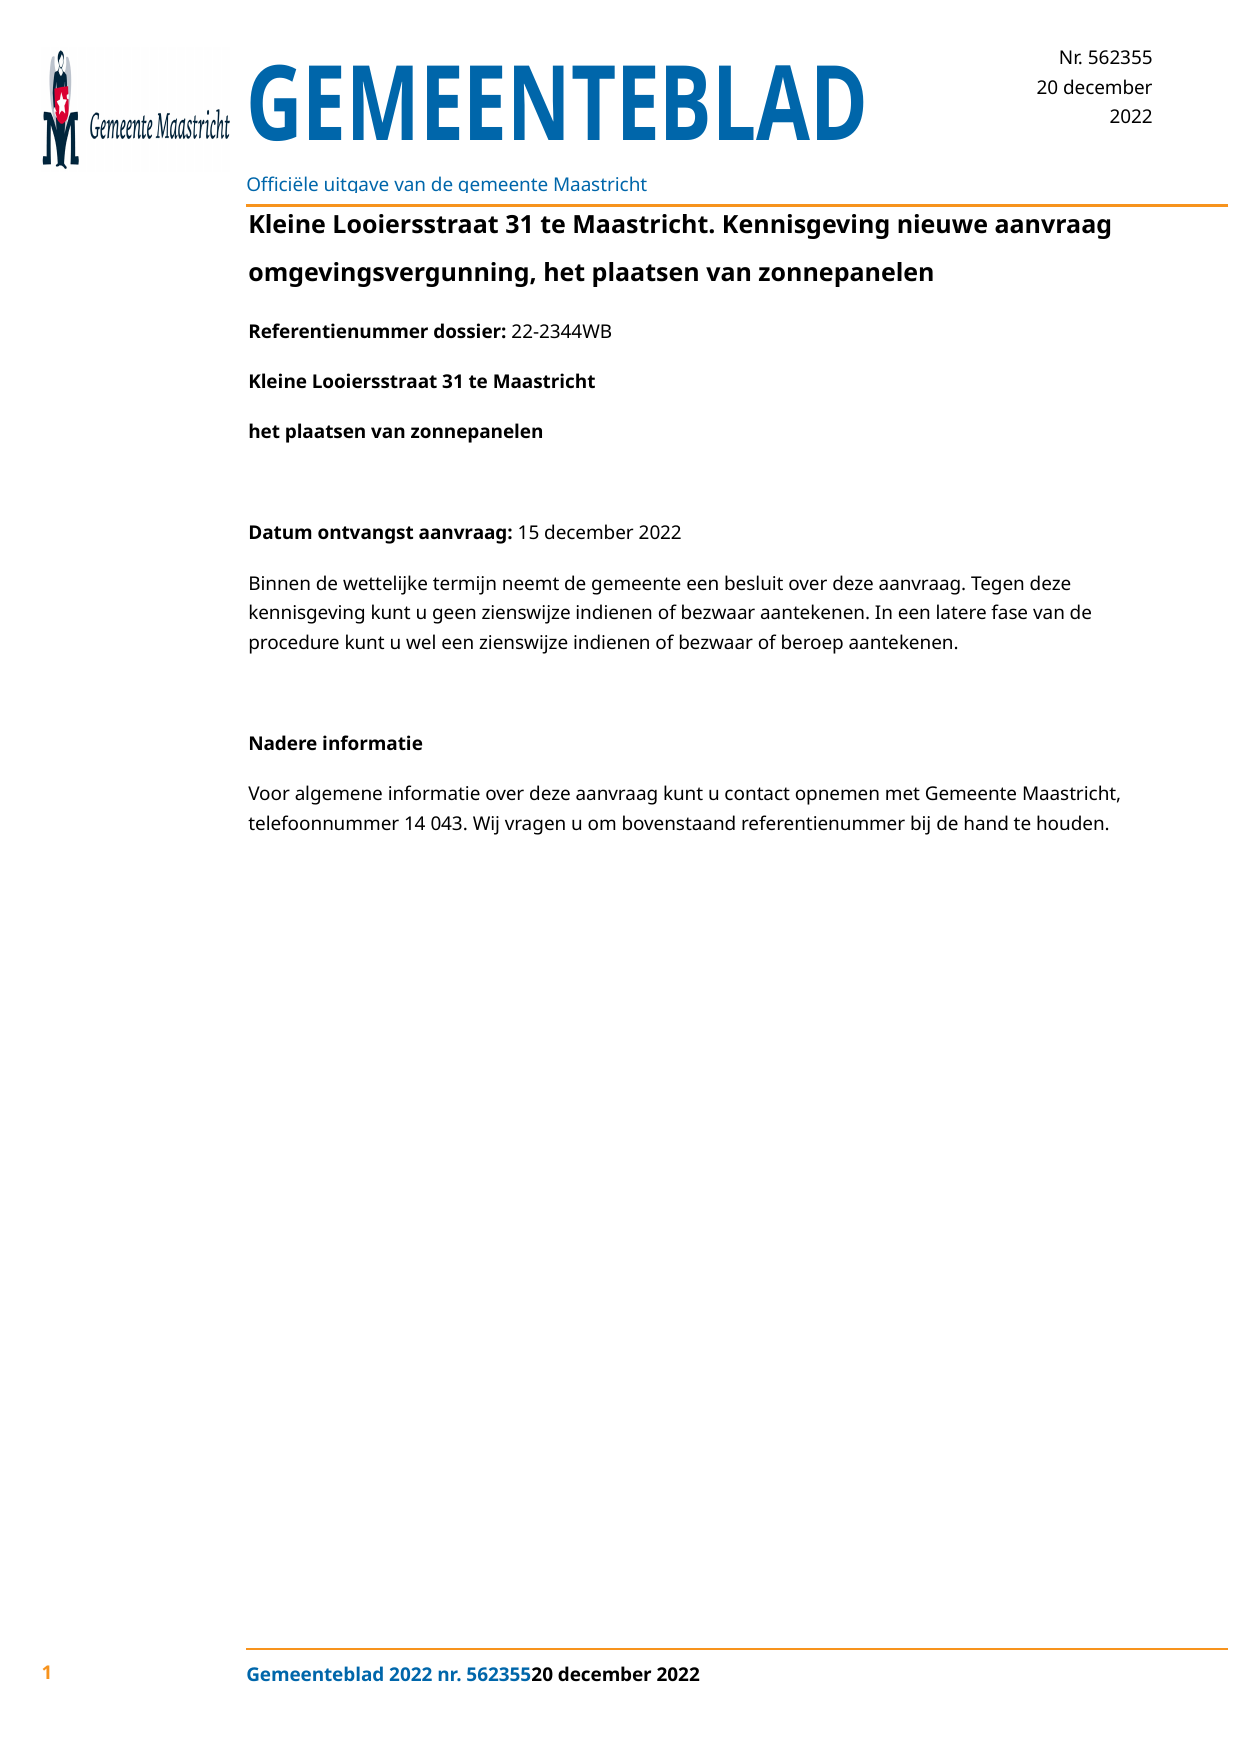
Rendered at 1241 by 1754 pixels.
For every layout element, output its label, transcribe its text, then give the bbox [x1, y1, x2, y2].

picture [41, 47, 231, 172]
text Datum ontvangst aanvraag: 15 december 2022 [248, 519, 1152, 545]
text Binnen de wettelijke termijn neemt de gemeente een besluit over deze aanvraag. Tegen deze kennisgeving kunt u geen zienswijze indienen of bezwaar aantekenen. In een latere fase van de procedure kunt u wel een zienswijze indienen of bezwaar of beroep aantekenen. [248, 570, 1152, 655]
text Nadere informatie [248, 730, 1152, 756]
text Voor algemene informatie over deze aanvraag kunt u contact opnemen met Gemeente Maastricht, telefoonnummer 14 043. Wij vragen u om bovenstaand referentienummer bij de hand te houden. [248, 780, 1152, 836]
text Kleine Looiersstraat 31 te Maastricht [248, 368, 1152, 394]
text Referentienummer dossier: 22-2344WB [248, 318, 1152, 344]
text het plaatsen van zonnepanelen [248, 419, 1152, 444]
text Kleine Looiersstraat 31 te Maastricht. Kennisgeving nieuwe aanvraag omgevingsvergunning, het plaatsen van zonnepanelen [248, 207, 1152, 288]
